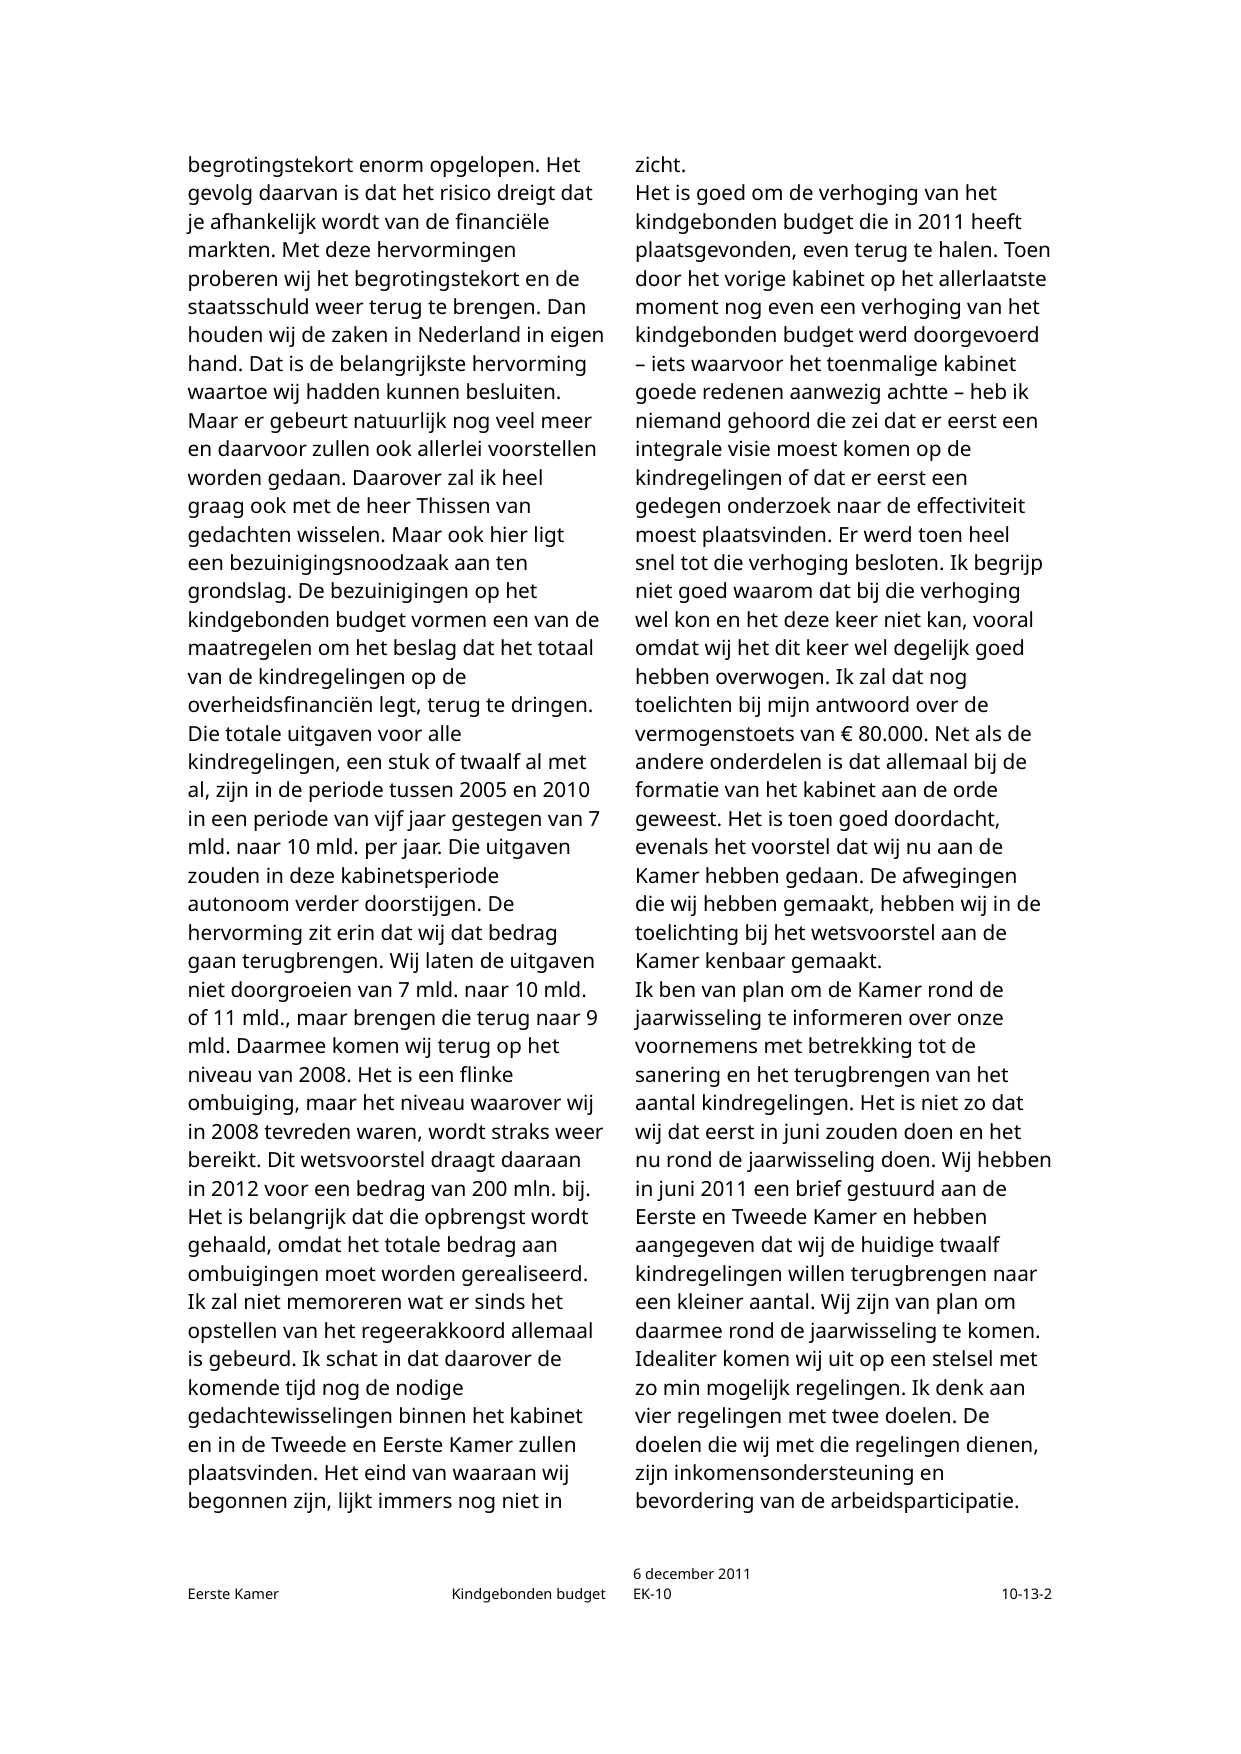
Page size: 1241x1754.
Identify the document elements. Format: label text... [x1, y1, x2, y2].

text Ik ben van plan om de Kamer rond de jaarwisseling te informeren over onze voornemens met betrekking tot de sanering en het terugbrengen van het aantal kindregelingen. Het is niet zo dat wij dat eerst in juni zouden doen en het nu rond de jaarwisseling doen. Wij hebben in juni 2011 een brief gestuurd aan de Eerste en Tweede Kamer en hebben aangegeven dat wij de huidige twaalf kindregelingen willen terugbrengen naar een kleiner aantal. Wij zijn van plan om daarmee rond de jaarwisseling te komen. [635, 975, 1053, 1344]
text zicht. [635, 150, 1053, 178]
text Het is goed om de verhoging van het kindgebonden budget die in 2011 heeft plaatsgevonden, even terug te halen. Toen door het vorige kabinet op het allerlaatste moment nog even een verhoging van het kindgebonden budget werd doorgevoerd – iets waarvoor het toenmalige kabinet goede redenen aanwezig achtte – heb ik niemand gehoord die zei dat er eerst een integrale visie moest komen op de kindregelingen of dat er eerst een gedegen onderzoek naar de effectiviteit moest plaatsvinden. Er werd toen heel snel tot die verhoging besloten. Ik begrijp niet goed waarom dat bij die verhoging wel kon en het deze keer niet kan, vooral omdat wij het dit keer wel degelijk goed hebben overwogen. Ik zal dat nog toelichten bij mijn antwoord over de vermogenstoets van € 80.000. Net als de andere onderdelen is dat allemaal bij de formatie van het kabinet aan de orde geweest. Het is toen goed doordacht, evenals het voorstel dat wij nu aan de Kamer hebben gedaan. De afwegingen die wij hebben gemaakt, hebben wij in de toelichting bij het wetsvoorstel aan de Kamer kenbaar gemaakt. [635, 178, 1053, 975]
text begrotingstekort enorm opgelopen. Het gevolg daarvan is dat het risico dreigt dat je afhankelijk wordt van de financiële markten. Met deze hervormingen proberen wij het begrotingstekort en de staatsschuld weer terug te brengen. Dan houden wij de zaken in Nederland in eigen hand. Dat is de belangrijkste hervorming waartoe wij hadden kunnen besluiten. Maar er gebeurt natuurlijk nog veel meer en daarvoor zullen ook allerlei voorstellen worden gedaan. Daarover zal ik heel graag ook met de heer Thissen van gedachten wisselen. Maar ook hier ligt een bezuinigingsnoodzaak aan ten grondslag. De bezuinigingen op het kindgebonden budget vormen een van de maatregelen om het beslag dat het totaal van de kindregelingen op de overheidsfinanciën legt, terug te dringen. Die totale uitgaven voor alle kindregelingen, een stuk of twaalf al met al, zijn in de periode tussen 2005 en 2010 in een periode van vijf jaar gestegen van 7 mld. naar 10 mld. per jaar. Die uitgaven zouden in deze kabinetsperiode autonoom verder doorstijgen. De hervorming zit erin dat wij dat bedrag gaan terugbrengen. Wij laten de uitgaven niet doorgroeien van 7 mld. naar 10 mld. of 11 mld., maar brengen die terug naar 9 mld. Daarmee komen wij terug op het niveau van 2008. Het is een flinke ombuiging, maar het niveau waarover wij in 2008 tevreden waren, wordt straks weer bereikt. Dit wetsvoorstel draagt daaraan in 2012 voor een bedrag van 200 mln. bij. Het is belangrijk dat die opbrengst wordt gehaald, omdat het totale bedrag aan ombuigingen moet worden gerealiseerd. Ik zal niet memoreren wat er sinds het opstellen van het regeerakkoord allemaal is gebeurd. Ik schat in dat daarover de komende tijd nog de nodige gedachtewisselingen binnen het kabinet en in de Tweede en Eerste Kamer zullen plaatsvinden. Het eind van waaraan wij begonnen zijn, lijkt immers nog niet in [187, 150, 605, 1515]
text Idealiter komen wij uit op een stelsel met zo min mogelijk regelingen. Ik denk aan vier regelingen met twee doelen. De doelen die wij met die regelingen dienen, zijn inkomensondersteuning en bevordering van de arbeidsparticipatie. [635, 1344, 1053, 1515]
